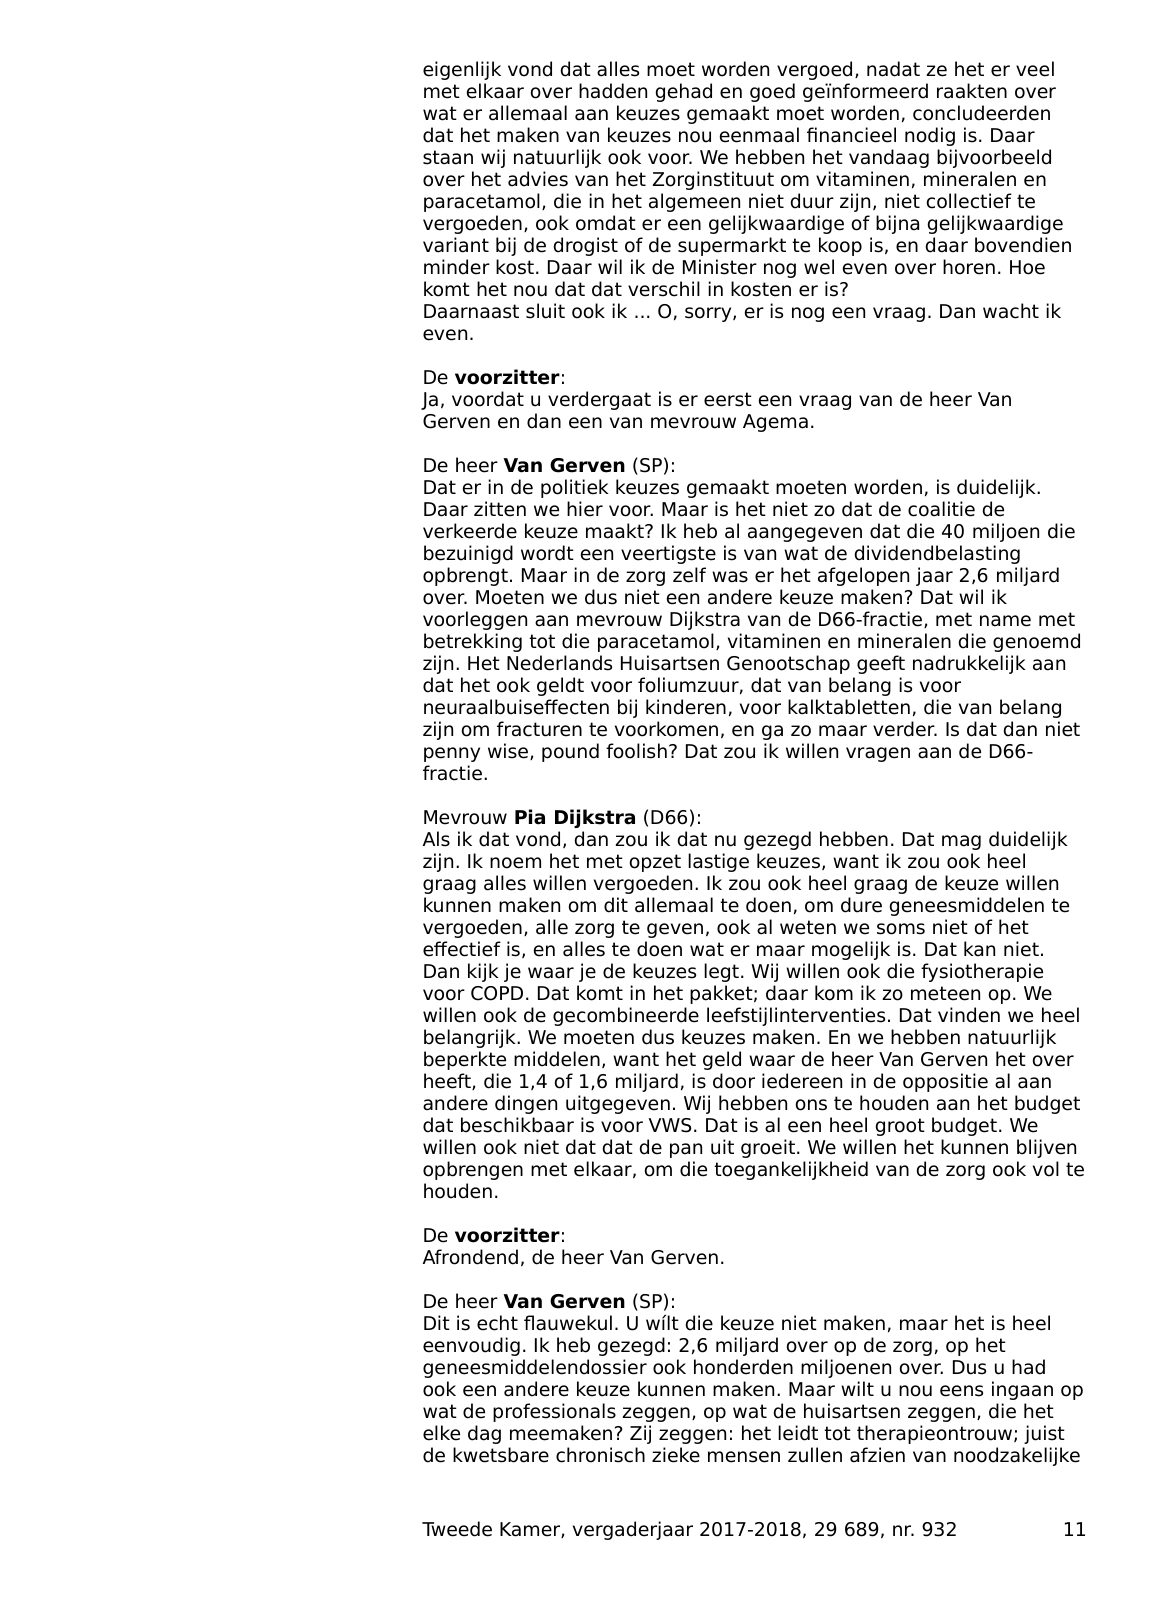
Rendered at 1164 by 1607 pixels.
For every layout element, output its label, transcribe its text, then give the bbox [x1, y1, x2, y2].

text De heer Van Gerven (SP): [422, 455, 1087, 477]
text Als ik dat vond, dan zou ik dat nu gezegd hebben. Dat mag duidelijk zijn. Ik noem het met opzet lastige keuzes, want ik zou ook heel graag alles willen vergoeden. Ik zou ook heel graag de keuze willen kunnen maken om dit allemaal te doen, om dure geneesmiddelen te vergoeden, alle zorg te geven, ook al weten we soms niet of het effectief is, en alles te doen wat er maar mogelijk is. Dat kan niet. Dan kijk je waar je de keuzes legt. Wij willen ook die fysiotherapie voor COPD. Dat komt in het pakket; daar kom ik zo meteen op. We willen ook de gecombineerde leefstijlinterventies. Dat vinden we heel belangrijk. We moeten dus keuzes maken. En we hebben natuurlijk beperkte middelen, want het geld waar de heer Van Gerven het over heeft, die 1,4 of 1,6 miljard, is door iedereen in de oppositie al aan andere dingen uitgegeven. Wij hebben ons te houden aan het budget dat beschikbaar is voor VWS. Dat is al een heel groot budget. We willen ook niet dat dat de pan uit groeit. We willen het kunnen blijven opbrengen met elkaar, om die toegankelijkheid van de zorg ook vol te houden. [422, 829, 1087, 1203]
text De voorzitter: [422, 1225, 1087, 1247]
text Dit is echt flauwekul. U wílt die keuze niet maken, maar het is heel eenvoudig. Ik heb gezegd: 2,6 miljard over op de zorg, op het geneesmiddelendossier ook honderden miljoenen over. Dus u had ook een andere keuze kunnen maken. Maar wilt u nou eens ingaan op wat de professionals zeggen, op wat de huisartsen zeggen, die het elke dag meemaken? Zij zeggen: het leidt tot therapieontrouw; juist de kwetsbare chronisch zieke mensen zullen afzien van noodzakelijke [422, 1313, 1087, 1467]
text Mevrouw Pia Dijkstra (D66): [422, 807, 1087, 829]
text De voorzitter: [422, 367, 1087, 389]
text eigenlijk vond dat alles moet worden vergoed, nadat ze het er veel met elkaar over hadden gehad en goed geïnformeerd raakten over wat er allemaal aan keuzes gemaakt moet worden, concludeerden dat het maken van keuzes nou eenmaal financieel nodig is. Daar staan wij natuurlijk ook voor. We hebben het vandaag bijvoorbeeld over het advies van het Zorginstituut om vitaminen, mineralen en paracetamol, die in het algemeen niet duur zijn, niet collectief te vergoeden, ook omdat er een gelijkwaardige of bijna gelijkwaardige variant bij de drogist of de supermarkt te koop is, en daar bovendien minder kost. Daar wil ik de Minister nog wel even over horen. Hoe komt het nou dat dat verschil in kosten er is? [422, 59, 1087, 301]
text Afrondend, de heer Van Gerven. [422, 1247, 1087, 1269]
text Dat er in de politiek keuzes gemaakt moeten worden, is duidelijk. Daar zitten we hier voor. Maar is het niet zo dat de coalitie de verkeerde keuze maakt? Ik heb al aangegeven dat die 40 miljoen die bezuinigd wordt een veertigste is van wat de dividendbelasting opbrengt. Maar in de zorg zelf was er het afgelopen jaar 2,6 miljard over. Moeten we dus niet een andere keuze maken? Dat wil ik voorleggen aan mevrouw Dijkstra van de D66-fractie, met name met betrekking tot die paracetamol, vitaminen en mineralen die genoemd zijn. Het Nederlands Huisartsen Genootschap geeft nadrukkelijk aan dat het ook geldt voor foliumzuur, dat van belang is voor neuraalbuiseffecten bij kinderen, voor kalktabletten, die van belang zijn om fracturen te voorkomen, en ga zo maar verder. Is dat dan niet penny wise, pound foolish? Dat zou ik willen vragen aan de D66-fractie. [422, 477, 1087, 785]
text Ja, voordat u verdergaat is er eerst een vraag van de heer Van Gerven en dan een van mevrouw Agema. [422, 389, 1087, 433]
text Daarnaast sluit ook ik ... O, sorry, er is nog een vraag. Dan wacht ik even. [422, 301, 1087, 345]
text De heer Van Gerven (SP): [422, 1291, 1087, 1313]
